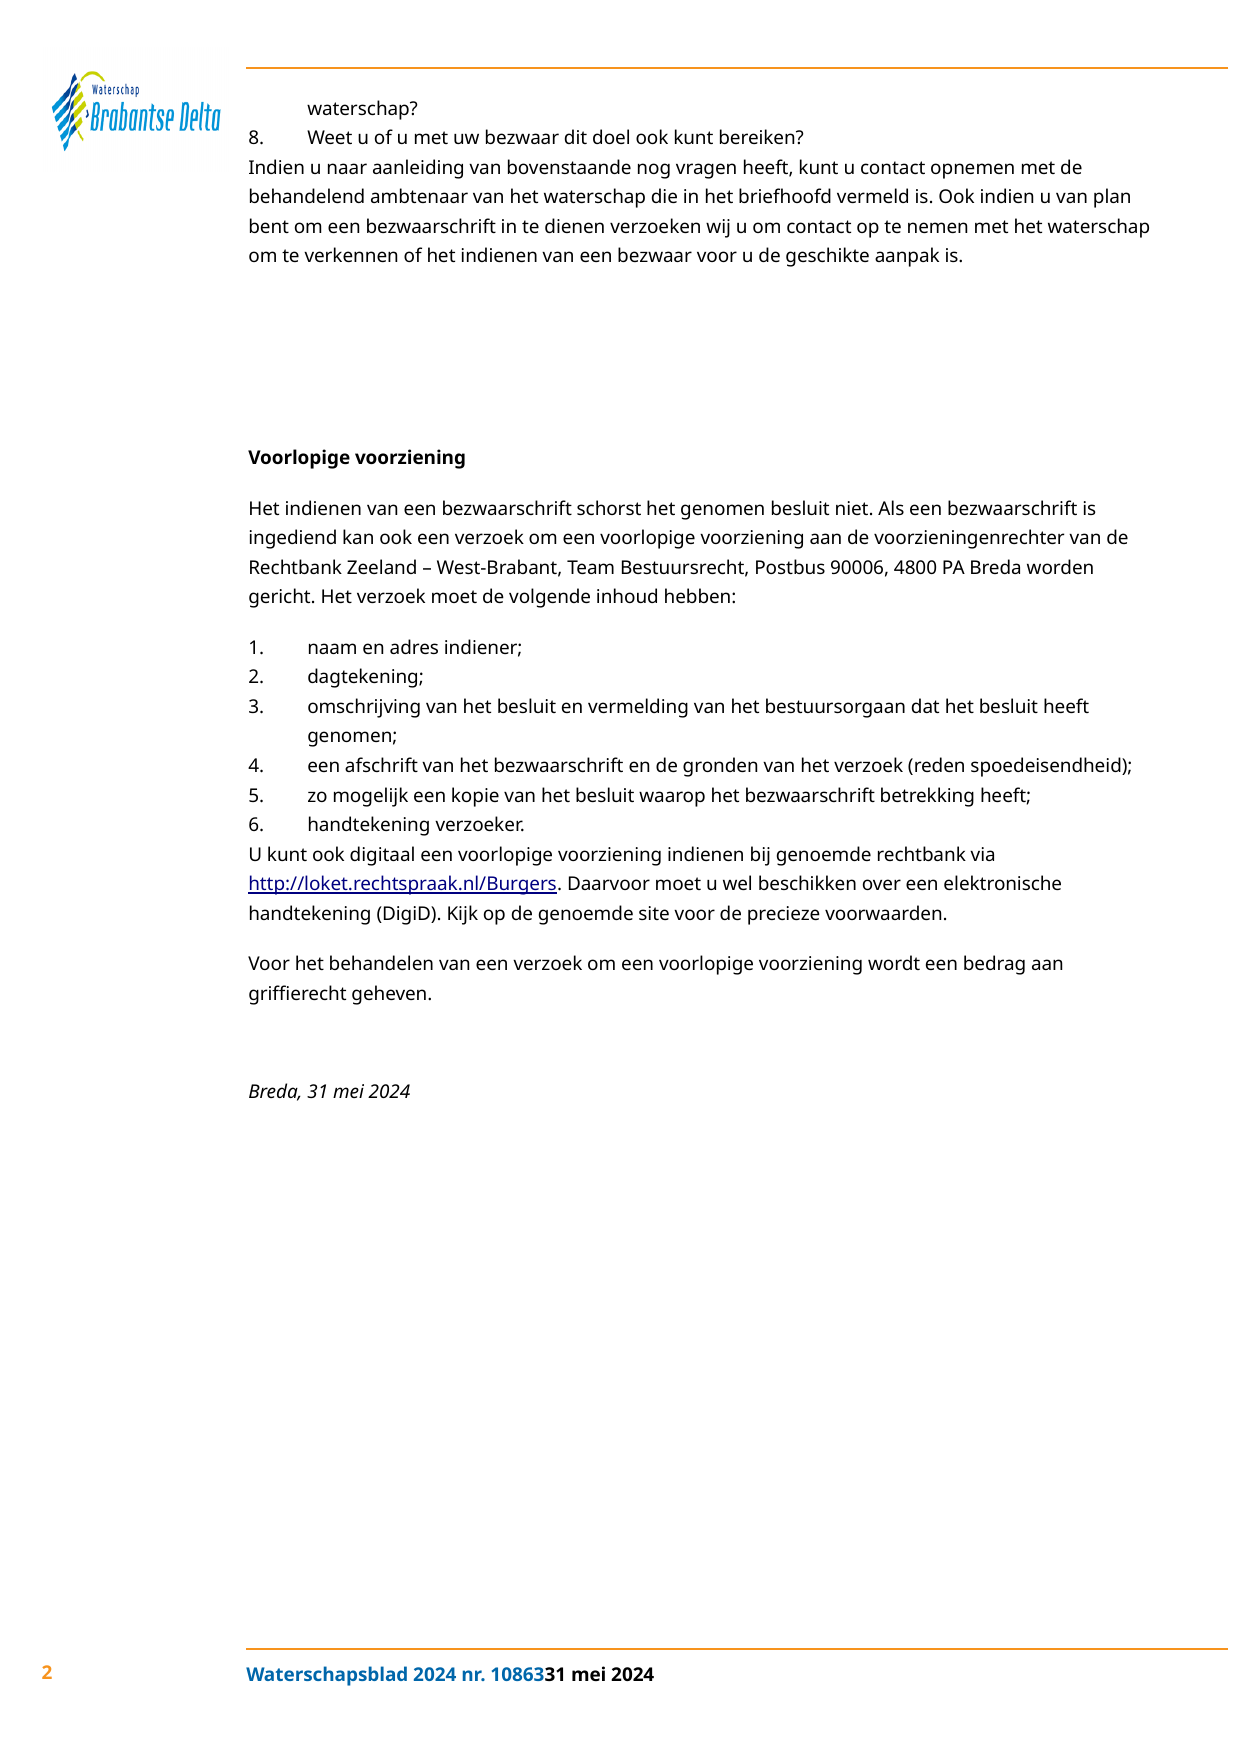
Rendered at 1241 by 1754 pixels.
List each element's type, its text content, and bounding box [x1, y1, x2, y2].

list handtekening verzoeker. [248, 811, 1152, 837]
list Weet u of u met uw bezwaar dit doel ook kunt bereiken? [248, 124, 1152, 150]
list naam en adres indiener; [248, 634, 1152, 660]
text Voor het behandelen van een verzoek om een voorlopige voorziening wordt een bedrag aan griffierecht geheven. [248, 951, 1152, 1006]
list een afschrift van het bezwaarschrift en de gronden van het verzoek (reden spoedeisendheid); [248, 752, 1152, 778]
text Voorlopige voorziening [248, 444, 1152, 470]
text Breda, 31 mei 2024 [248, 1078, 1152, 1104]
picture [41, 47, 231, 172]
list waterschap? [248, 95, 1152, 121]
text U kunt ook digitaal een voorlopige voorziening indienen bij genoemde rechtbank via http://loket.rechtspraak.nl/Burgers. Daarvoor moet u wel beschikken over een elektronische handtekening (DigiD). Kijk op de genoemde site voor de precieze voorwaarden. [248, 841, 1152, 926]
list zo mogelijk een kopie van het besluit waarop het bezwaarschrift betrekking heeft; [248, 782, 1152, 808]
list omschrijving van het besluit en vermelding van het bestuursorgaan dat het besluit heeft genomen; [248, 693, 1152, 748]
list dagtekening; [248, 663, 1152, 689]
text Het indienen van een bezwaarschrift schorst het genomen besluit niet. Als een bezwaarschrift is ingediend kan ook een verzoek om een voorlopige voorziening aan de voorzieningenrechter van de Rechtbank Zeeland – West-Brabant, Team Bestuursrecht, Postbus 90006, 4800 PA Breda worden gericht. Het verzoek moet de volgende inhoud hebben: [248, 495, 1152, 609]
text Indien u naar aanleiding van bovenstaande nog vragen heeft, kunt u contact opnemen met de behandelend ambtenaar van het waterschap die in het briefhoofd vermeld is. Ook indien u van plan bent om een bezwaarschrift in te dienen verzoeken wij u om contact op te nemen met het waterschap om te verkennen of het indienen van een bezwaar voor u de geschikte aanpak is. [248, 154, 1152, 268]
